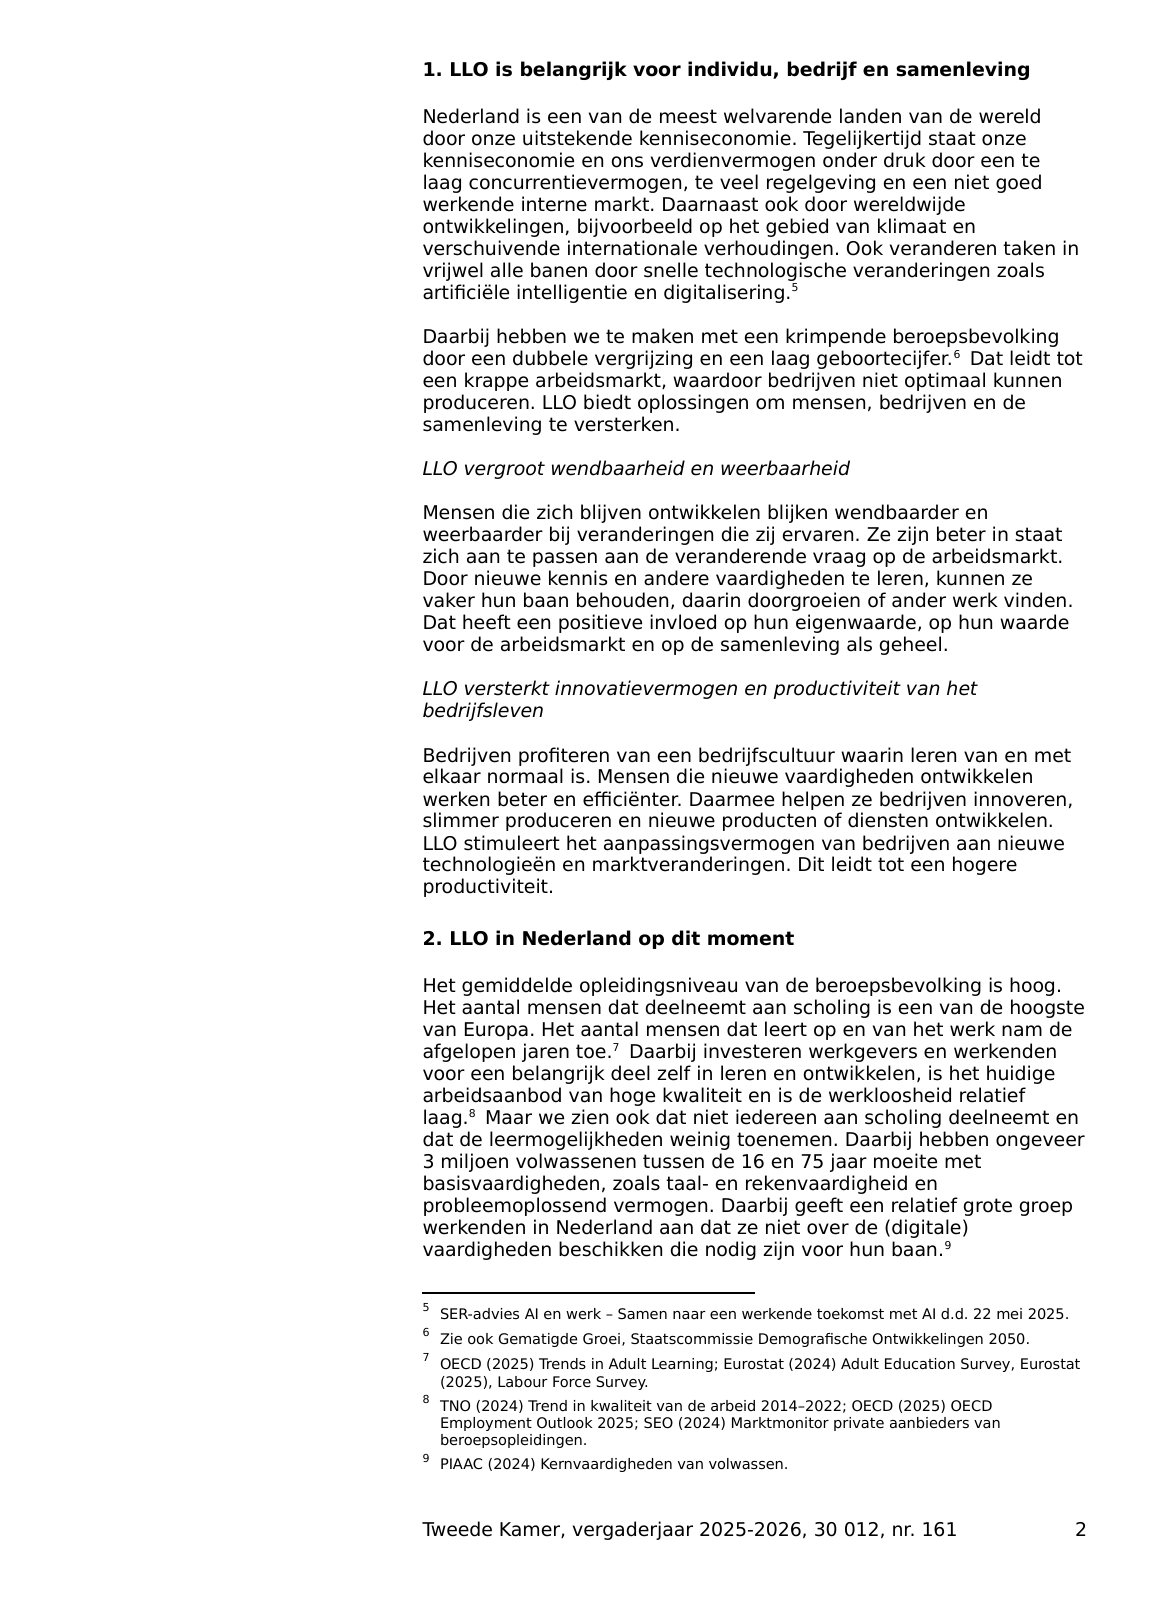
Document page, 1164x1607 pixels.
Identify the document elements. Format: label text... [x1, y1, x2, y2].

text SER-advies AI en werk – Samen naar een werkende toekomst met AI d.d. 22 mei 2025. [422, 1302, 1087, 1324]
subtitle 1. LLO is belangrijk voor individu, bedrijf en samenleving [422, 59, 1087, 81]
text Nederland is een van de meest welvarende landen van de wereld door onze uitstekende kenniseconomie. Tegelijkertijd staat onze kenniseconomie en ons verdienvermogen onder druk door een te laag concurrentievermogen, te veel regelgeving en een niet goed werkende interne markt. Daarnaast ook door wereldwijde ontwikkelingen, bijvoorbeeld op het gebied van klimaat en verschuivende internationale verhoudingen. Ook veranderen taken in vrijwel alle banen door snelle technologische veranderingen zoals artificiële intelligentie en digitalisering. [422, 106, 1087, 304]
text OECD (2025) Trends in Adult Learning; Eurostat (2024) Adult Education Survey, Eurostat (2025), Labour Force Survey. [422, 1352, 1087, 1391]
subtitle LLO vergroot wendbaarheid en weerbaarheid [422, 458, 1087, 480]
text Bedrijven profiteren van een bedrijfscultuur waarin leren van en met elkaar normaal is. Mensen die nieuwe vaardigheden ontwikkelen werken beter en efficiënter. Daarmee helpen ze bedrijven innoveren, slimmer produceren en nieuwe producten of diensten ontwikkelen. LLO stimuleert het aanpassingsvermogen van bedrijven aan nieuwe technologieën en marktveranderingen. Dit leidt tot een hogere productiviteit. [422, 744, 1087, 898]
subtitle LLO versterkt innovatievermogen en productiviteit van het bedrijfsleven [422, 678, 1087, 722]
text PIAAC (2024) Kernvaardigheden van volwassen. [422, 1452, 1087, 1474]
text Zie ook Gematigde Groei, Staatscommissie Demografische Ontwikkelingen 2050. [422, 1327, 1087, 1349]
text Het gemiddelde opleidingsniveau van de beroepsbevolking is hoog. Het aantal mensen dat deelneemt aan scholing is een van de hoogste van Europa. Het aantal mensen dat leert op en van het werk nam de afgelopen jaren toe. Daarbij investeren werkgevers en werkenden voor een belangrijk deel zelf in leren en ontwikkelen, is het huidige arbeidsaanbod van hoge kwaliteit en is de werkloosheid relatief laag. Maar we zien ook dat niet iedereen aan scholing deelneemt en dat de leermogelijkheden weinig toenemen. Daarbij hebben ongeveer 3 miljoen volwassenen tussen de 16 en 75 jaar moeite met basisvaardigheden, zoals taal- en rekenvaardigheid en probleemoplossend vermogen. Daarbij geeft een relatief grote groep werkenden in Nederland aan dat ze niet over de (digitale) vaardigheden beschikken die nodig zijn voor hun baan. [422, 975, 1087, 1261]
subtitle 2. LLO in Nederland op dit moment [422, 928, 1087, 950]
text Daarbij hebben we te maken met een krimpende beroepsbevolking door een dubbele vergrijzing en een laag geboortecijfer. Dat leidt tot een krappe arbeidsmarkt, waardoor bedrijven niet optimaal kunnen produceren. LLO biedt oplossingen om mensen, bedrijven en de samenleving te versterken. [422, 326, 1087, 436]
text TNO (2024) Trend in kwaliteit van de arbeid 2014–2022; OECD (2025) OECD Employment Outlook 2025; SEO (2024) Marktmonitor private aanbieders van beroepsopleidingen. [422, 1393, 1087, 1449]
text Mensen die zich blijven ontwikkelen blijken wendbaarder en weerbaarder bij veranderingen die zij ervaren. Ze zijn beter in staat zich aan te passen aan de veranderende vraag op de arbeidsmarkt. Door nieuwe kennis en andere vaardigheden te leren, kunnen ze vaker hun baan behouden, daarin doorgroeien of ander werk vinden. Dat heeft een positieve invloed op hun eigenwaarde, op hun waarde voor de arbeidsmarkt en op de samenleving als geheel. [422, 502, 1087, 656]
